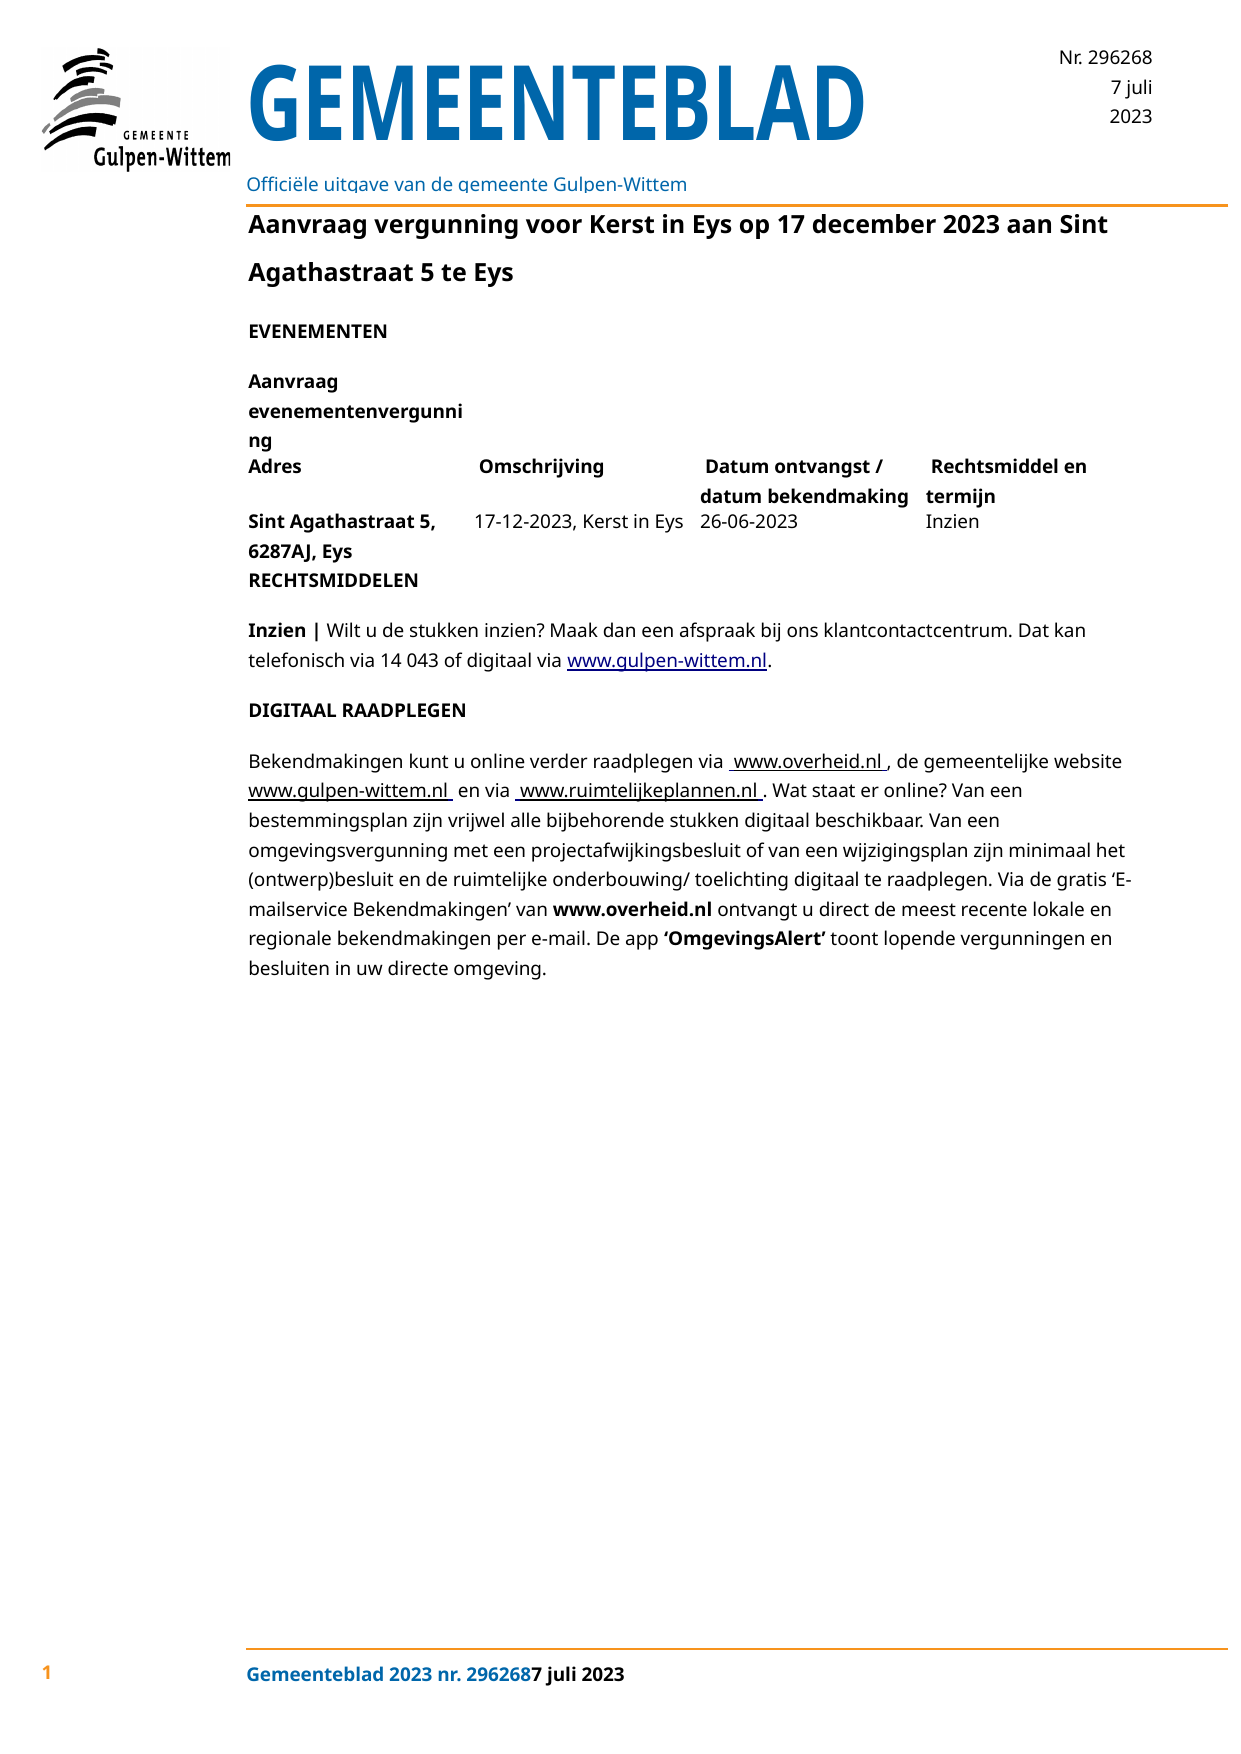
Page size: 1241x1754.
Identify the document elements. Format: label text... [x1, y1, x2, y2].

table_cell Inzien [926, 509, 1152, 564]
table_header Aanvraag evenementenvergunning [248, 369, 474, 453]
table_cell 26-06-2023 [700, 509, 926, 564]
table_cell Rechtsmiddel en termijn [926, 453, 1152, 509]
table_cell Omschrijving [474, 453, 700, 509]
text Inzien | Wilt u de stukken inzien? Maak dan een afspraak bij ons klantcontactcentrum. Dat kan telefonisch via 14 043 of digitaal via www.gulpen-wittem.nl. [248, 618, 1152, 673]
table_cell Sint Agathastraat 5, 6287AJ, Eys [248, 509, 474, 564]
table_cell Datum ontvangst / datum bekendmaking [700, 453, 926, 509]
table_header [474, 369, 700, 453]
table_header [700, 369, 926, 453]
table_cell Adres [248, 453, 474, 509]
text Bekendmakingen kunt u online verder raadplegen via www.overheid.nl , de gemeentelijke website www.gulpen-wittem.nl en via www.ruimtelijkeplannen.nl . Wat staat er online? Van een bestemmingsplan zijn vrijwel alle bijbehorende stukken digitaal beschikbaar. Van een omgevingsvergunning met een projectafwijkingsbesluit of van een wijzigingsplan zijn minimaal het (ontwerp)besluit en de ruimtelijke onderbouwing/ toelichting digitaal te raadplegen. Via de gratis ‘E-mailservice Bekendmakingen’ van www.overheid.nl ontvangt u direct de meest recente lokale en regionale bekendmakingen per e-mail. De app ‘OmgevingsAlert’ toont lopende vergunningen en besluiten in uw directe omgeving. [248, 748, 1152, 981]
table_header [926, 369, 1152, 453]
text EVENEMENTEN [248, 318, 1152, 344]
picture [41, 47, 231, 172]
table_cell 17-12-2023, Kerst in Eys [474, 509, 700, 564]
text RECHTSMIDDELEN [248, 567, 1152, 593]
text Aanvraag vergunning voor Kerst in Eys op 17 december 2023 aan Sint Agathastraat 5 te Eys [248, 207, 1152, 288]
text DIGITAAL RAADPLEGEN [248, 698, 1152, 723]
